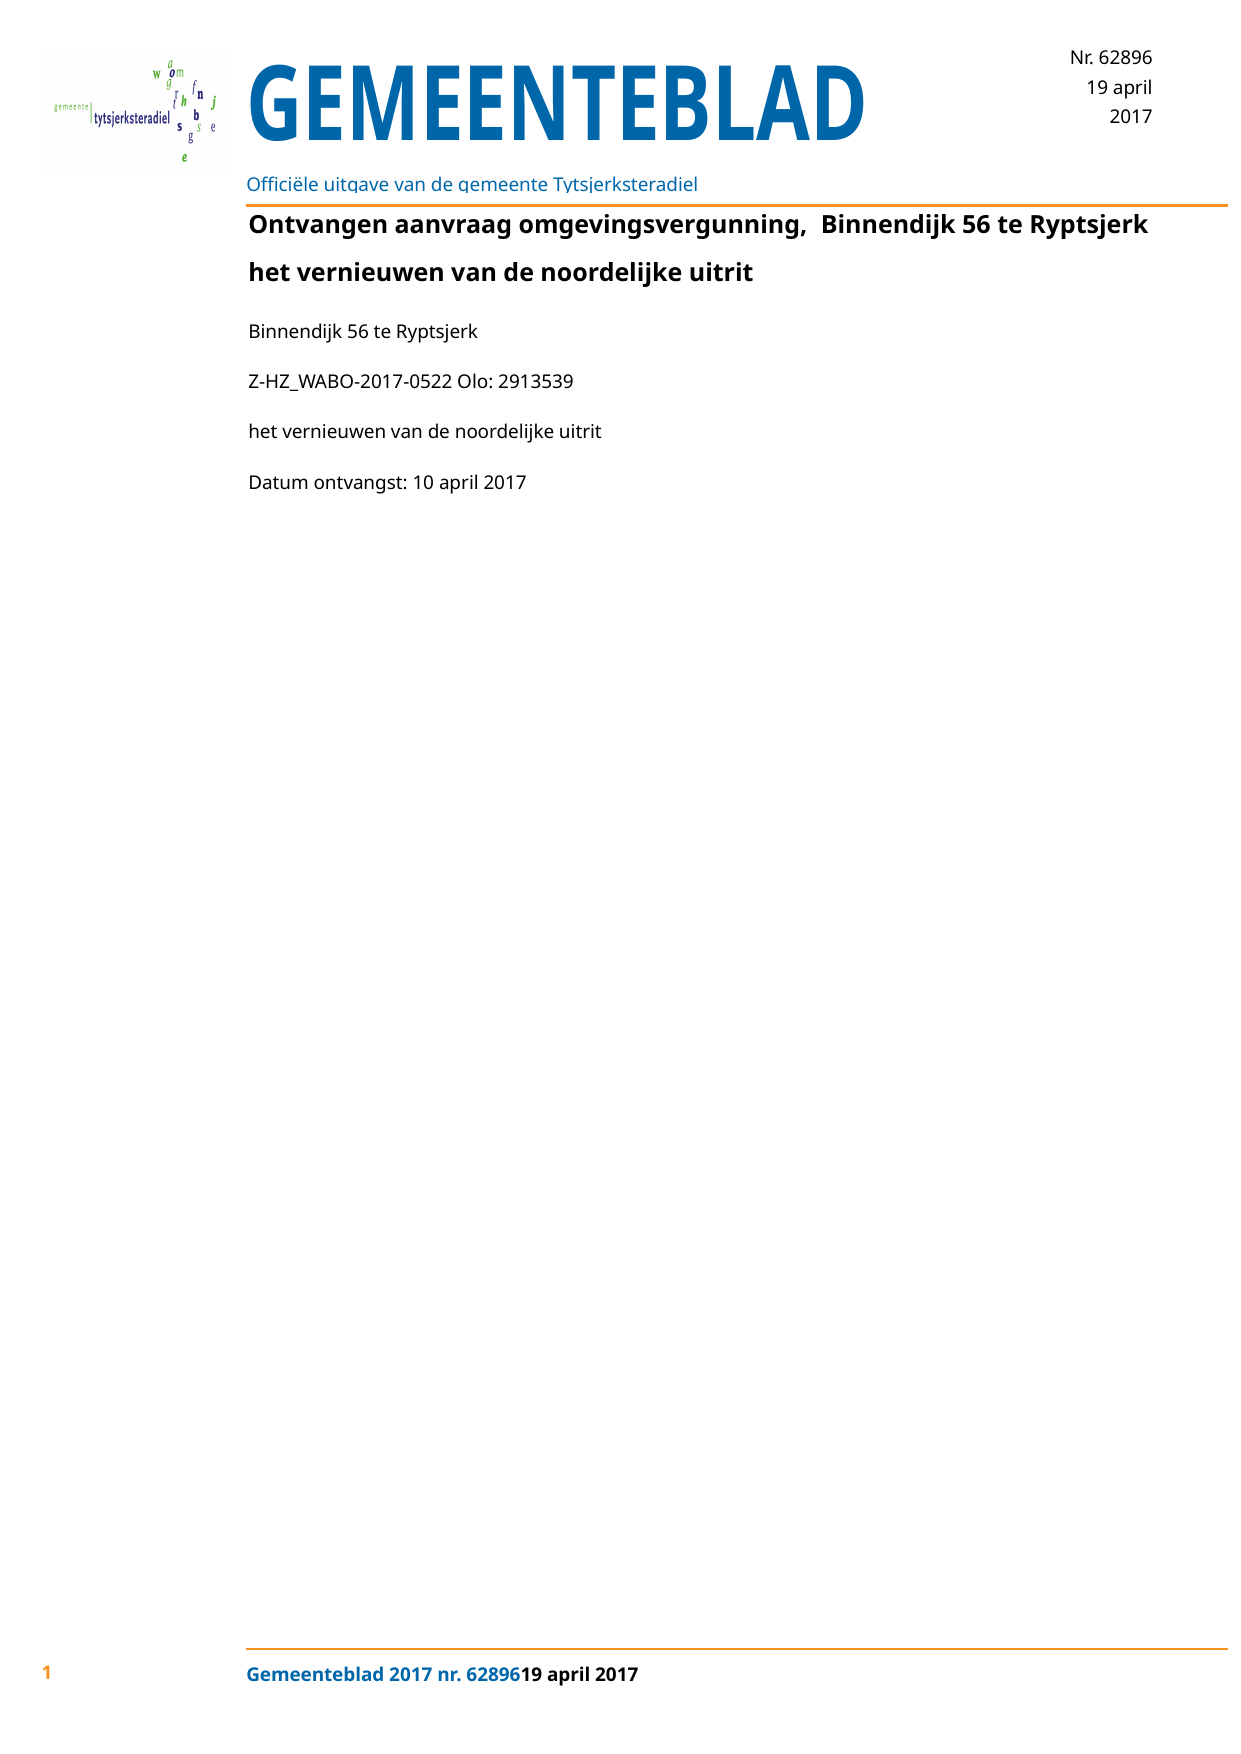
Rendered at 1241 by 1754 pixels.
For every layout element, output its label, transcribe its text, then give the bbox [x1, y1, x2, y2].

text Datum ontvangst: 10 april 2017 [248, 469, 1152, 495]
text het vernieuwen van de noordelijke uitrit [248, 419, 1152, 444]
text Ontvangen aanvraag omgevingsvergunning, Binnendijk 56 te Ryptsjerk het vernieuwen van de noordelijke uitrit [248, 207, 1152, 288]
picture [41, 47, 231, 172]
text Z-HZ_WABO-2017-0522 Olo: 2913539 [248, 368, 1152, 394]
text Binnendijk 56 te Ryptsjerk [248, 318, 1152, 344]
